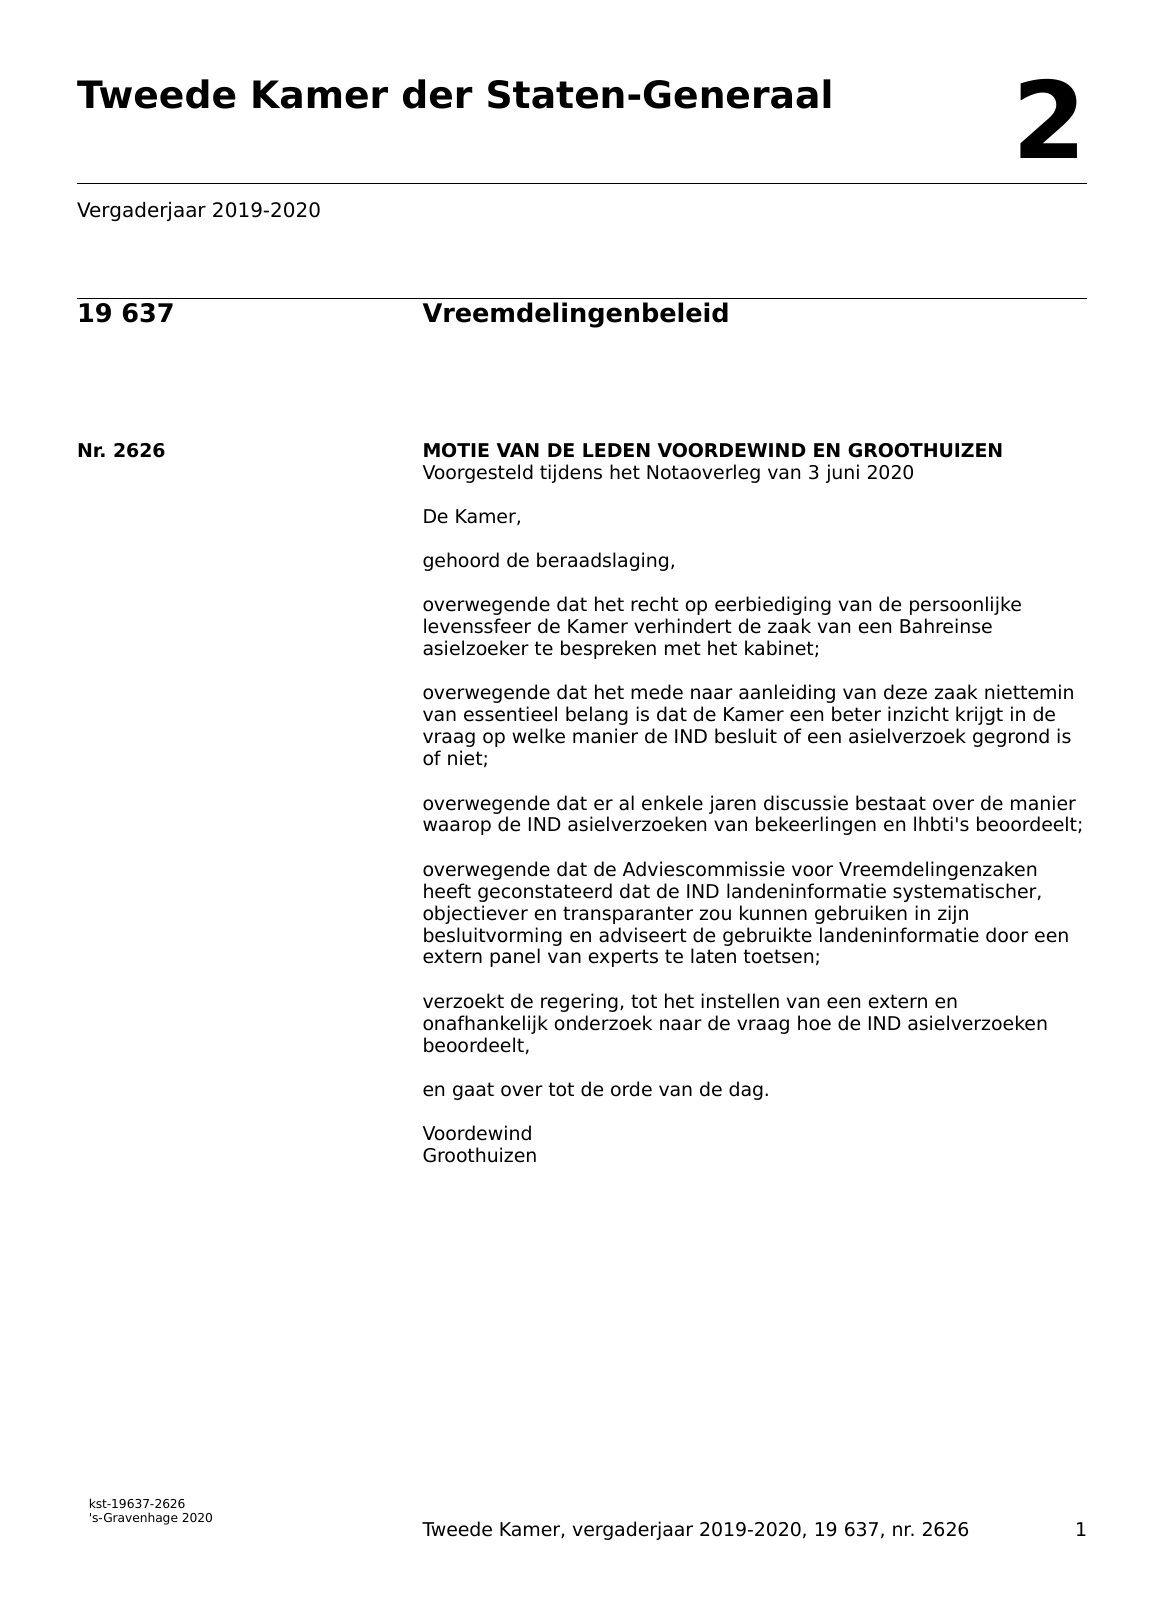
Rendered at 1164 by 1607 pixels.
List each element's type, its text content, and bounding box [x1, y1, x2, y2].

text overwegende dat de Adviescommissie voor Vreemdelingenzaken heeft geconstateerd dat de IND landeninformatie systematischer, objectiever en transparanter zou kunnen gebruiken in zijn besluitvorming en adviseert de gebruikte landeninformatie door een extern panel van experts te laten toetsen; [422, 858, 1087, 968]
text 's-Gravenhage 2020 [88, 1511, 323, 1525]
text kst-19637-2626 [88, 1497, 323, 1511]
text overwegende dat er al enkele jaren discussie bestaat over de manier waarop de IND asielverzoeken van bekeerlingen en lhbti's beoordeelt; [422, 792, 1087, 836]
text overwegende dat het mede naar aanleiding van deze zaak niettemin van essentieel belang is dat de Kamer een beter inzicht krijgt in de vraag op welke manier de IND besluit of een asielverzoek gegrond is of niet; [422, 682, 1087, 770]
text Voordewind [422, 1123, 1087, 1145]
subtitle 19 637 Vreemdelingenbeleid [77, 299, 1087, 329]
text verzoekt de regering, tot het instellen van een extern en onafhankelijk onderzoek naar de vraag hoe de IND asielverzoeken beoordeelt, [422, 991, 1087, 1057]
text Voorgesteld tijdens het Notaoverleg van 3 juni 2020 [422, 462, 1087, 484]
table_header 2 [886, 59, 1087, 183]
text en gaat over tot de orde van de dag. [422, 1079, 1087, 1101]
text overwegende dat het recht op eerbiediging van de persoonlijke levenssfeer de Kamer verhindert de zaak van een Bahreinse asielzoeker te bespreken met het kabinet; [422, 594, 1087, 660]
text De Kamer, [422, 506, 1087, 528]
table_cell Vergaderjaar 2019-2020 [77, 184, 1087, 298]
subtitle Nr. 2626 MOTIE VAN DE LEDEN VOORDEWIND EN GROOTHUIZEN [77, 440, 1087, 462]
text gehoord de beraadslaging, [422, 550, 1087, 572]
text Groothuizen [422, 1145, 1087, 1167]
table_header Tweede Kamer der Staten-Generaal [77, 59, 886, 183]
